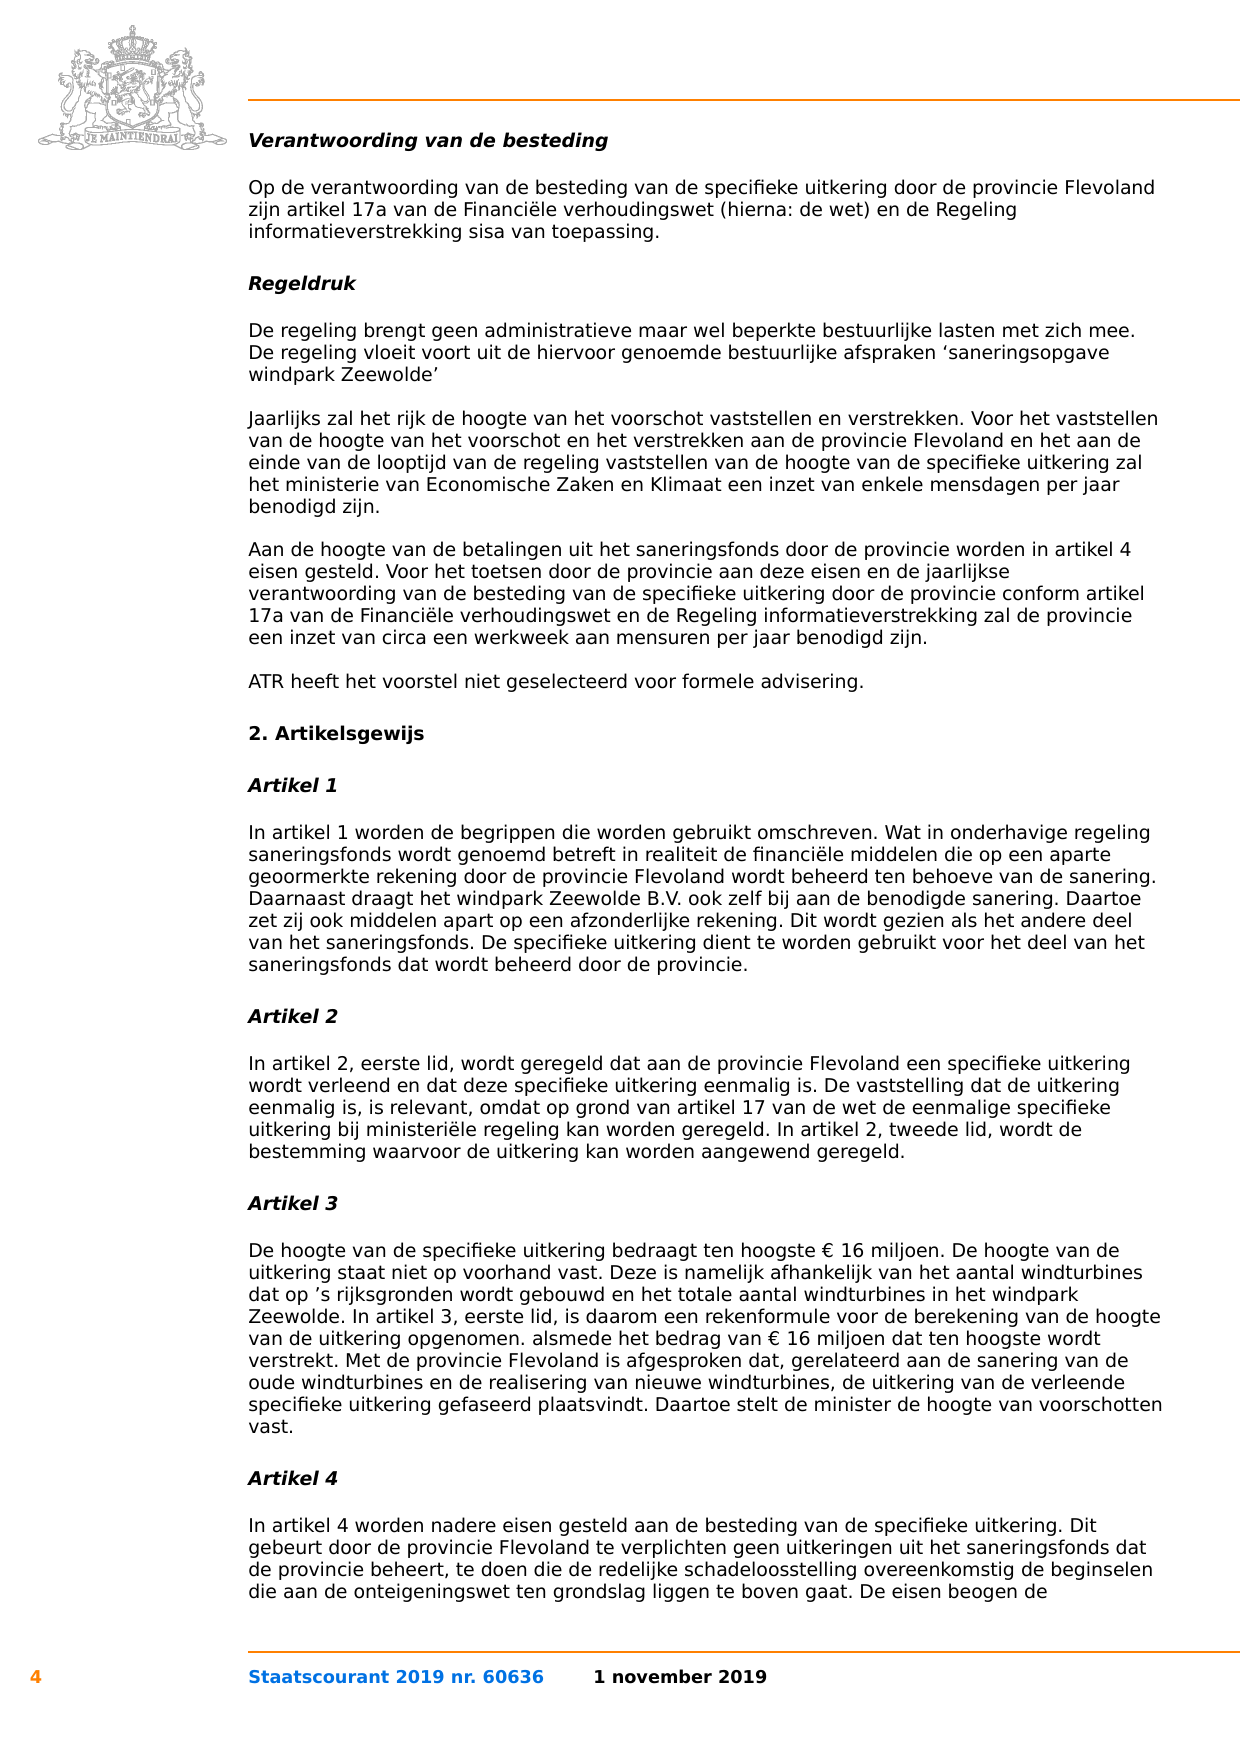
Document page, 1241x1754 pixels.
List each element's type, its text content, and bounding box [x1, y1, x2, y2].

text ATR heeft het voorstel niet geselecteerd voor formele advisering. [248, 671, 1163, 693]
text Jaarlijks zal het rijk de hoogte van het voorschot vaststellen en verstrekken. Voor het vaststellen van de hoogte van het voorschot en het verstrekken aan de provincie Flevoland en het aan de einde van de looptijd van de regeling vaststellen van de hoogte van de specifieke uitkering zal het ministerie van Economische Zaken en Klimaat een inzet van enkele mensdagen per jaar benodigd zijn. [248, 408, 1163, 517]
text De regeling brengt geen administratieve maar wel beperkte bestuurlijke lasten met zich mee. De regeling vloeit voort uit de hiervoor genoemde bestuurlijke afspraken ‘saneringsopgave windpark Zeewolde’ [248, 320, 1163, 386]
text In artikel 1 worden de begrippen die worden gebruikt omschreven. Wat in onderhavige regeling saneringsfonds wordt genoemd betreft in realiteit de financiële middelen die op een aparte geoormerkte rekening door de provincie Flevoland wordt beheerd ten behoeve van de sanering. Daarnaast draagt het windpark Zeewolde B.V. ook zelf bij aan de benodigde sanering. Daartoe zet zij ook middelen apart op een afzonderlijke rekening. Dit wordt gezien als het andere deel van het saneringsfonds. De specifieke uitkering dient te worden gebruikt voor het deel van het saneringsfonds dat wordt beheerd door de provincie. [248, 822, 1163, 976]
text In artikel 2, eerste lid, wordt geregeld dat aan de provincie Flevoland een specifieke uitkering wordt verleend en dat deze specifieke uitkering eenmalig is. De vaststelling dat de uitkering eenmalig is, is relevant, omdat op grond van artikel 17 van de wet de eenmalige specifieke uitkering bij ministeriële regeling kan worden geregeld. In artikel 2, tweede lid, wordt de bestemming waarvoor de uitkering kan worden aangewend geregeld. [248, 1053, 1163, 1163]
subtitle Artikel 4 [248, 1468, 1163, 1489]
text De hoogte van de specifieke uitkering bedraagt ten hoogste € 16 miljoen. De hoogte van de uitkering staat niet op voorhand vast. Deze is namelijk afhankelijk van het aantal windturbines dat op ’s rijksgronden wordt gebouwd en het totale aantal windturbines in het windpark Zeewolde. In artikel 3, eerste lid, is daarom een rekenformule voor de berekening van de hoogte van de uitkering opgenomen. alsmede het bedrag van € 16 miljoen dat ten hoogste wordt verstrekt. Met de provincie Flevoland is afgesproken dat, gerelateerd aan de sanering van de oude windturbines en de realisering van nieuwe windturbines, de uitkering van de verleende specifieke uitkering gefaseerd plaatsvindt. Daartoe stelt de minister de hoogte van voorschotten vast. [248, 1240, 1163, 1438]
subtitle Artikel 1 [248, 775, 1163, 797]
subtitle Artikel 2 [248, 1006, 1163, 1028]
subtitle 2. Artikelsgewijs [248, 723, 1163, 745]
text Aan de hoogte van de betalingen uit het saneringsfonds door de provincie worden in artikel 4 eisen gesteld. Voor het toetsen door de provincie aan deze eisen en de jaarlijkse verantwoording van de besteding van de specifieke uitkering door de provincie conform artikel 17a van de Financiële verhoudingswet en de Regeling informatieverstrekking zal de provincie een inzet van circa een werkweek aan mensuren per jaar benodigd zijn. [248, 539, 1163, 649]
subtitle Artikel 3 [248, 1193, 1163, 1215]
subtitle Verantwoording van de besteding [248, 130, 1163, 152]
text Op de verantwoording van de besteding van de specifieke uitkering door de provincie Flevoland zijn artikel 17a van de Financiële verhoudingswet (hierna: de wet) en de Regeling informatieverstrekking sisa van toepassing. [248, 177, 1163, 243]
subtitle Regeldruk [248, 273, 1163, 295]
text In artikel 4 worden nadere eisen gesteld aan de besteding van de specifieke uitkering. Dit gebeurt door de provincie Flevoland te verplichten geen uitkeringen uit het saneringsfonds dat de provincie beheert, te doen die de redelijke schadeloosstelling overeenkomstig de beginselen die aan de onteigeningswet ten grondslag liggen te boven gaat. De eisen beogen de [248, 1514, 1163, 1602]
picture [38, 25, 227, 150]
